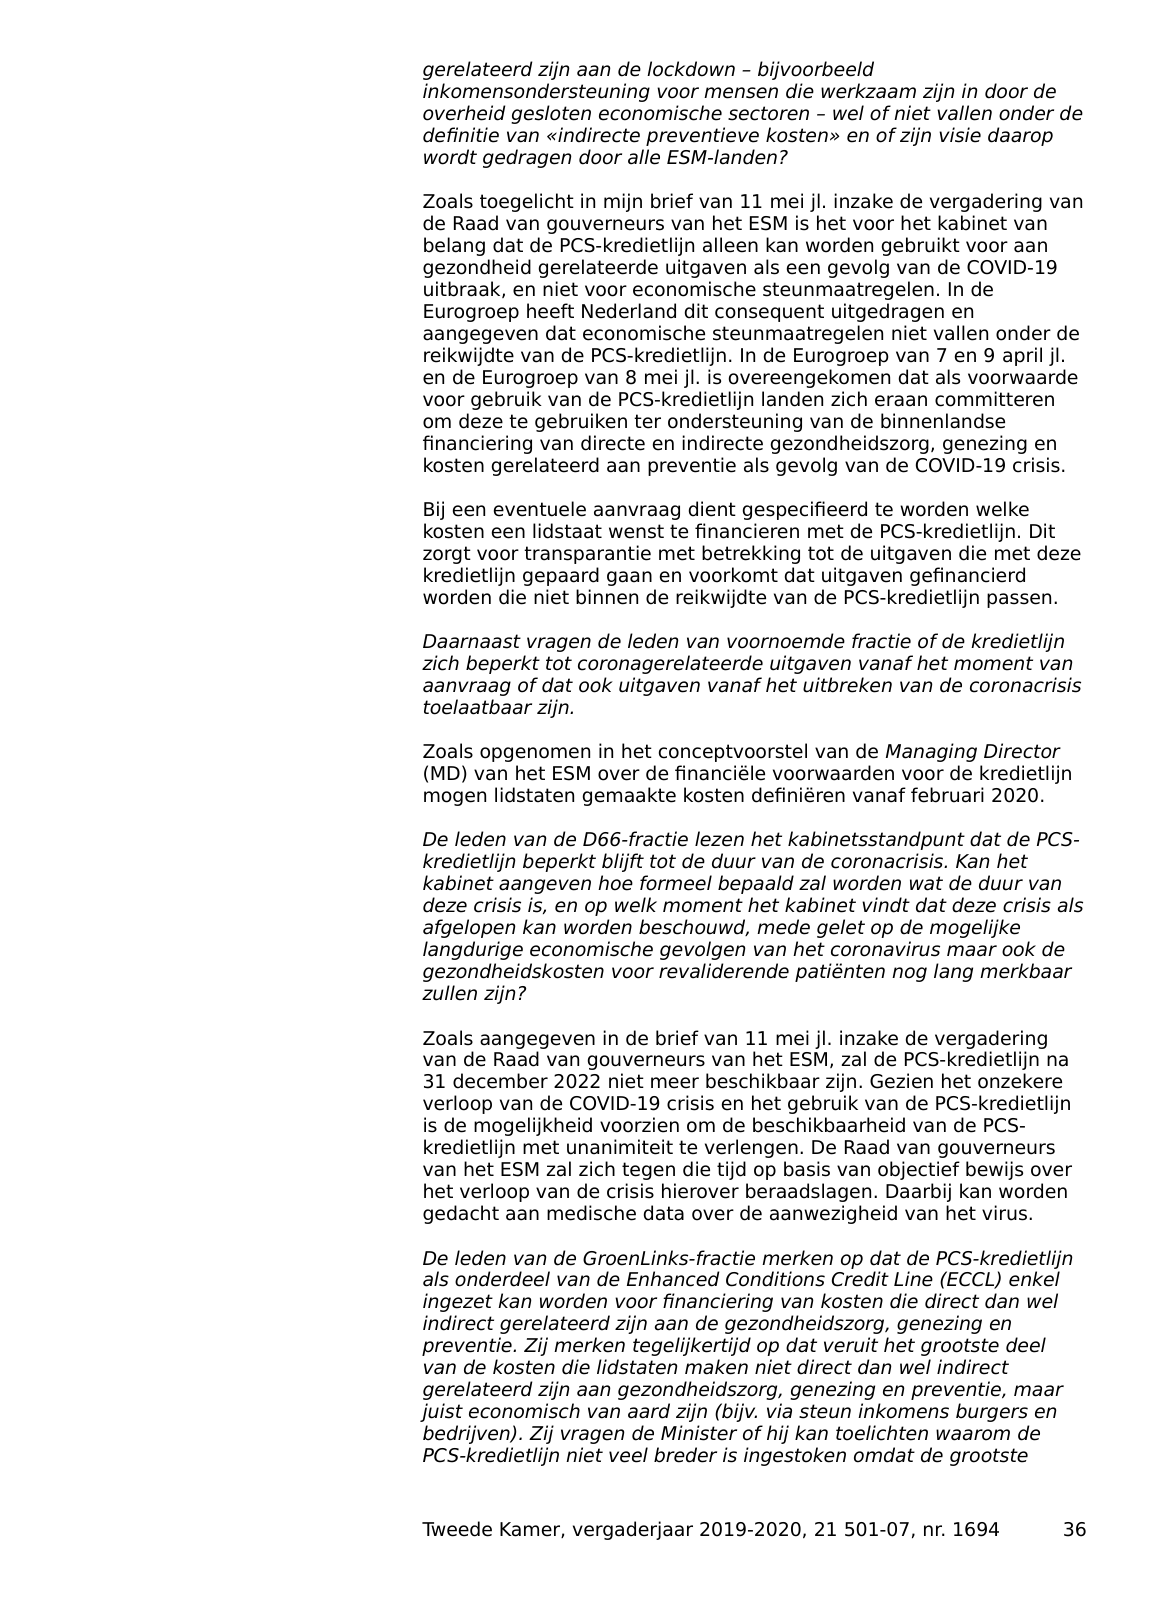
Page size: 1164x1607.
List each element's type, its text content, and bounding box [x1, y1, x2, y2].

text De leden van de GroenLinks-fractie merken op dat de PCS-kredietlijn als onderdeel van de Enhanced Conditions Credit Line (ECCL) enkel ingezet kan worden voor financiering van kosten die direct dan wel indirect gerelateerd zijn aan de gezondheidszorg, genezing en preventie. Zij merken tegelijkertijd op dat veruit het grootste deel van de kosten die lidstaten maken niet direct dan wel indirect gerelateerd zijn aan gezondheidszorg, genezing en preventie, maar juist economisch van aard zijn (bijv. via steun inkomens burgers en bedrijven). Zij vragen de Minister of hij kan toelichten waarom de PCS-kredietlijn niet veel breder is ingestoken omdat de grootste [422, 1247, 1087, 1467]
text Daarnaast vragen de leden van voornoemde fractie of de kredietlijn zich beperkt tot coronagerelateerde uitgaven vanaf het moment van aanvraag of dat ook uitgaven vanaf het uitbreken van de coronacrisis toelaatbaar zijn. [422, 631, 1087, 719]
text De leden van de D66-fractie lezen het kabinetsstandpunt dat de PCS-kredietlijn beperkt blijft tot de duur van de coronacrisis. Kan het kabinet aangeven hoe formeel bepaald zal worden wat de duur van deze crisis is, en op welk moment het kabinet vindt dat deze crisis als afgelopen kan worden beschouwd, mede gelet op de mogelijke langdurige economische gevolgen van het coronavirus maar ook de gezondheidskosten voor revaliderende patiënten nog lang merkbaar zullen zijn? [422, 829, 1087, 1005]
text Zoals aangegeven in de brief van 11 mei jl. inzake de vergadering van de Raad van gouverneurs van het ESM, zal de PCS-kredietlijn na 31 december 2022 niet meer beschikbaar zijn. Gezien het onzekere verloop van de COVID-19 crisis en het gebruik van de PCS-kredietlijn is de mogelijkheid voorzien om de beschikbaarheid van de PCS-kredietlijn met unanimiteit te verlengen. De Raad van gouverneurs van het ESM zal zich tegen die tijd op basis van objectief bewijs over het verloop van de crisis hierover beraadslagen. Daarbij kan worden gedacht aan medische data over de aanwezigheid van het virus. [422, 1027, 1087, 1225]
text Zoals toegelicht in mijn brief van 11 mei jl. inzake de vergadering van de Raad van gouverneurs van het ESM is het voor het kabinet van belang dat de PCS-kredietlijn alleen kan worden gebruikt voor aan gezondheid gerelateerde uitgaven als een gevolg van de COVID-19 uitbraak, en niet voor economische steunmaatregelen. In de Eurogroep heeft Nederland dit consequent uitgedragen en aangegeven dat economische steunmaatregelen niet vallen onder de reikwijdte van de PCS-kredietlijn. In de Eurogroep van 7 en 9 april jl. en de Eurogroep van 8 mei jl. is overeengekomen dat als voorwaarde voor gebruik van de PCS-kredietlijn landen zich eraan committeren om deze te gebruiken ter ondersteuning van de binnenlandse financiering van directe en indirecte gezondheidszorg, genezing en kosten gerelateerd aan preventie als gevolg van de COVID-19 crisis. [422, 191, 1087, 477]
text Bij een eventuele aanvraag dient gespecifieerd te worden welke kosten een lidstaat wenst te financieren met de PCS-kredietlijn. Dit zorgt voor transparantie met betrekking tot de uitgaven die met deze kredietlijn gepaard gaan en voorkomt dat uitgaven gefinancierd worden die niet binnen de reikwijdte van de PCS-kredietlijn passen. [422, 499, 1087, 609]
text Zoals opgenomen in het conceptvoorstel van de Managing Director (MD) van het ESM over de financiële voorwaarden voor de kredietlijn mogen lidstaten gemaakte kosten definiëren vanaf februari 2020. [422, 741, 1087, 807]
text gerelateerd zijn aan de lockdown – bijvoorbeeld inkomensondersteuning voor mensen die werkzaam zijn in door de overheid gesloten economische sectoren – wel of niet vallen onder de definitie van «indirecte preventieve kosten» en of zijn visie daarop wordt gedragen door alle ESM-landen? [422, 59, 1087, 169]
